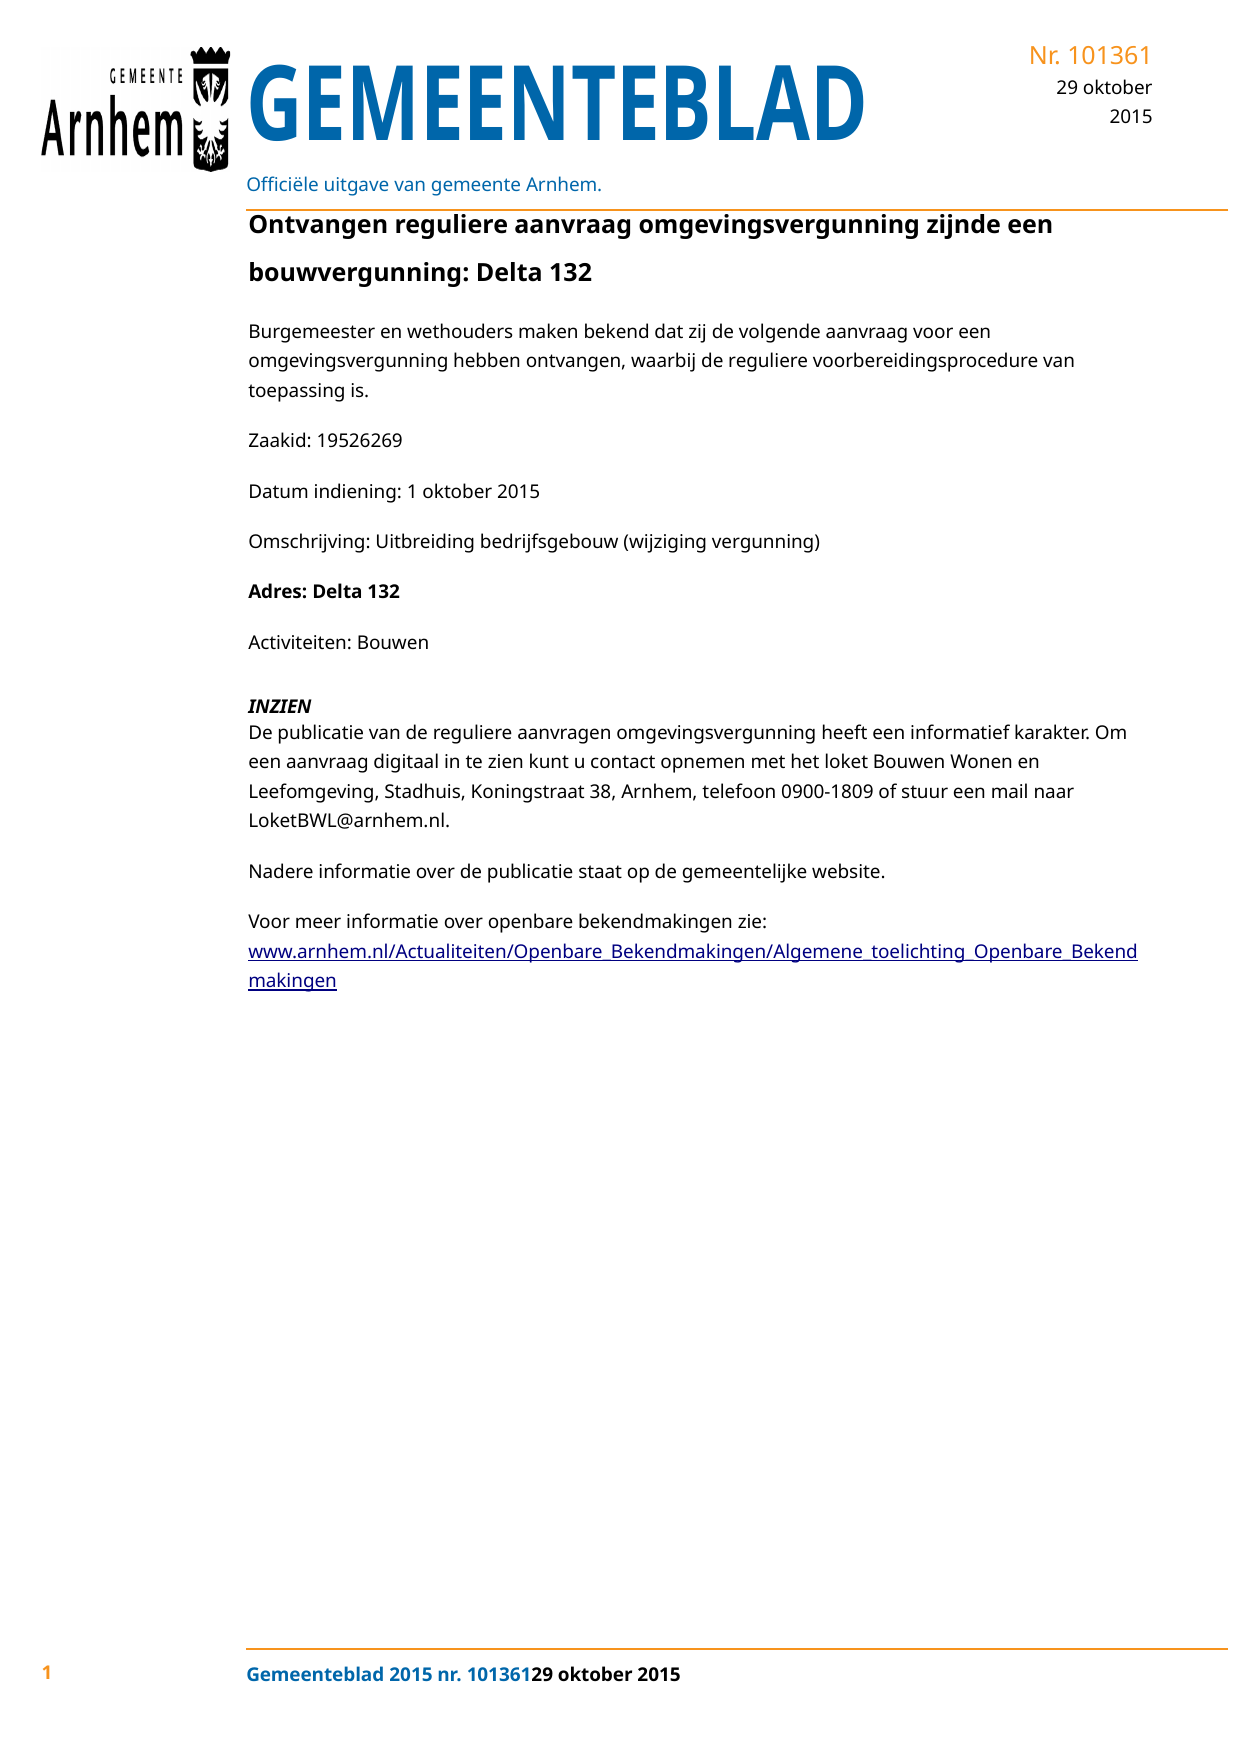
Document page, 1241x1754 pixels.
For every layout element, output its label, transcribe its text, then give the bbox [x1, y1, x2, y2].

text De publicatie van de reguliere aanvragen omgevingsvergunning heeft een informatief karakter. Om een aanvraag digitaal in te zien kunt u contact opnemen met het loket Bouwen Wonen en Leefomgeving, Stadhuis, Koningstraat 38, Arnhem, telefoon 0900-1809 of stuur een mail naar LoketBWL@arnhem.nl. [248, 719, 1152, 833]
picture [41, 47, 231, 172]
text Activiteiten: Bouwen [248, 629, 1152, 655]
text Datum indiening: 1 oktober 2015 [248, 478, 1152, 504]
text Burgemeester en wethouders maken bekend dat zij de volgende aanvraag voor een omgevingsvergunning hebben ontvangen, waarbij de reguliere voorbereidingsprocedure van toepassing is. [248, 318, 1152, 403]
text Zaakid: 19526269 [248, 427, 1152, 453]
text Voor meer informatie over openbare bekendmakingen zie: www.arnhem.nl/Actualiteiten/Openbare_Bekendmakingen/Algemene_toelichting_Openbare_Bekendmakingen [248, 908, 1152, 993]
text Omschrijving: Uitbreiding bedrijfsgebouw (wijziging vergunning) [248, 528, 1152, 554]
text INZIEN [248, 693, 1152, 719]
text Adres: Delta 132 [248, 579, 1152, 604]
text Ontvangen reguliere aanvraag omgevingsvergunning zijnde een bouwvergunning: Delta 132 [248, 211, 1152, 288]
text Nadere informatie over de publicatie staat op de gemeentelijke website. [248, 858, 1152, 884]
